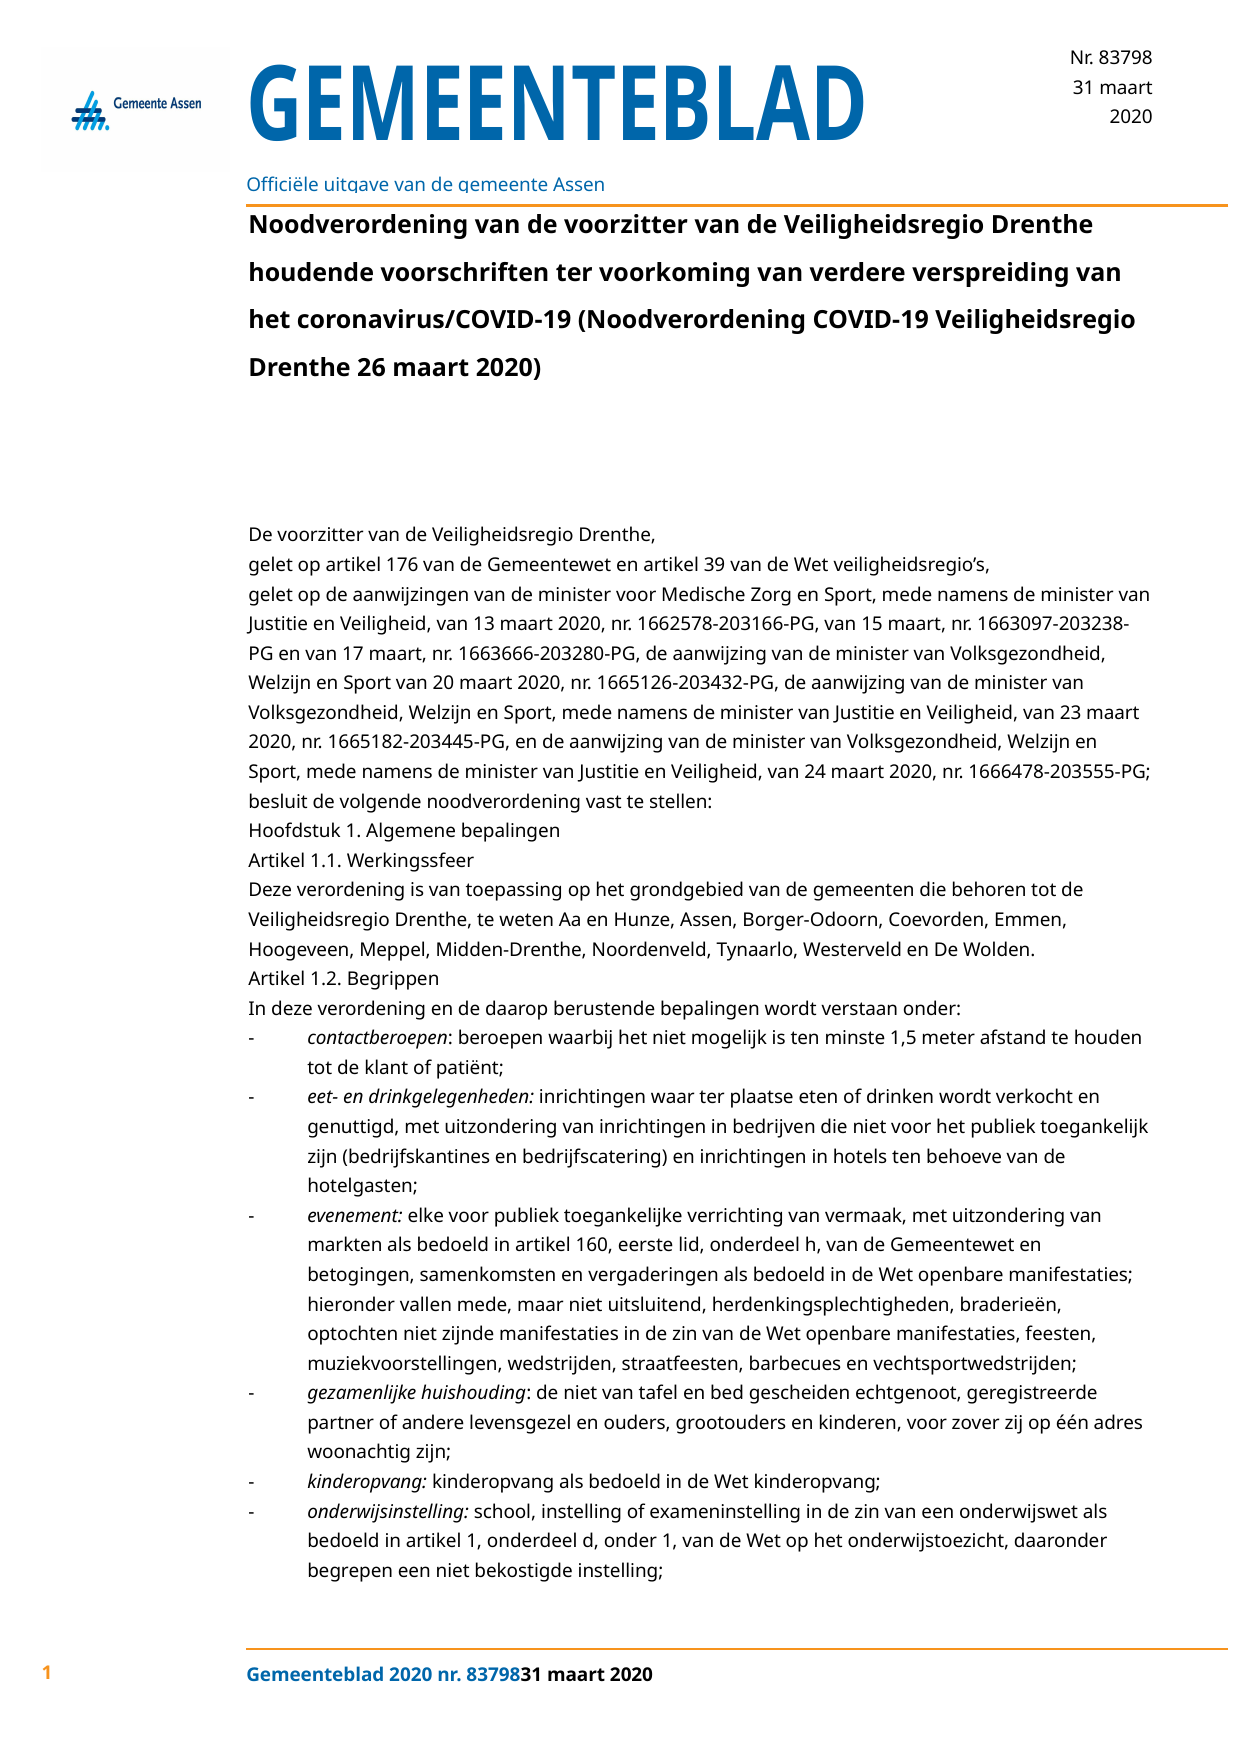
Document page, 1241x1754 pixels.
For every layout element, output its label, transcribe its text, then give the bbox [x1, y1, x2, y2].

list eet- en drinkgelegenheden: inrichtingen waar ter plaatse eten of drinken wordt verkocht en genuttigd, met uitzondering van inrichtingen in bedrijven die niet voor het publiek toegankelijk zijn (bedrijfskantines en bedrijfscatering) en inrichtingen in hotels ten behoeve van de hotelgasten; [248, 1084, 1152, 1198]
picture [41, 47, 231, 172]
list gezamenlijke huishouding: de niet van tafel en bed gescheiden echtgenoot, geregistreerde partner of andere levensgezel en ouders, grootouders en kinderen, voor zover zij op één adres woonachtig zijn; [248, 1379, 1152, 1464]
text besluit de volgende noodverordening vast te stellen: [248, 788, 1152, 813]
list onderwijsinstelling: school, instelling of exameninstelling in de zin van een onderwijswet als bedoeld in artikel 1, onderdeel d, onder 1, van de Wet op het onderwijstoezicht, daaronder begrepen een niet bekostigde instelling; [248, 1498, 1152, 1583]
list kinderopvang: kinderopvang als bedoeld in de Wet kinderopvang; [248, 1468, 1152, 1494]
list contactberoepen: beroepen waarbij het niet mogelijk is ten minste 1,5 meter afstand te houden tot de klant of patiënt; [248, 1024, 1152, 1080]
text Artikel 1.1. Werkingssfeer [248, 847, 1152, 873]
text gelet op artikel 176 van de Gemeentewet en artikel 39 van de Wet veiligheidsregio’s, [248, 551, 1152, 577]
text De voorzitter van de Veiligheidsregio Drenthe, [248, 522, 1152, 547]
text Hoofdstuk 1. Algemene bepalingen [248, 817, 1152, 843]
text In deze verordening en de daarop berustende bepalingen wordt verstaan onder: [248, 995, 1152, 1021]
text Artikel 1.2. Begrippen [248, 965, 1152, 991]
list evenement: elke voor publiek toegankelijke verrichting van vermaak, met uitzondering van markten als bedoeld in artikel 160, eerste lid, onderdeel h, van de Gemeentewet en betogingen, samenkomsten en vergaderingen als bedoeld in de Wet openbare manifestaties; hieronder vallen mede, maar niet uitsluitend, herdenkingsplechtigheden, braderieën, optochten niet zijnde manifestaties in de zin van de Wet openbare manifestaties, feesten, muziekvoorstellingen, wedstrijden, straatfeesten, barbecues en vechtsportwedstrijden; [248, 1202, 1152, 1376]
text Noodverordening van de voorzitter van de Veiligheidsregio Drenthe houdende voorschriften ter voorkoming van verdere verspreiding van het coronavirus/COVID-19 (Noodverordening COVID-19 Veiligheidsregio Drenthe 26 maart 2020) [248, 207, 1152, 384]
text Deze verordening is van toepassing op het grondgebied van de gemeenten die behoren tot de Veiligheidsregio Drenthe, te weten Aa en Hunze, Assen, Borger-Odoorn, Coevorden, Emmen, Hoogeveen, Meppel, Midden-Drenthe, Noordenveld, Tynaarlo, Westerveld en De Wolden. [248, 877, 1152, 961]
text gelet op de aanwijzingen van de minister voor Medische Zorg en Sport, mede namens de minister van Justitie en Veiligheid, van 13 maart 2020, nr. 1662578-203166-PG, van 15 maart, nr. 1663097-203238-PG en van 17 maart, nr. 1663666-203280-PG, de aanwijzing van de minister van Volksgezondheid, Welzijn en Sport van 20 maart 2020, nr. 1665126-203432-PG, de aanwijzing van de minister van Volksgezondheid, Welzijn en Sport, mede namens de minister van Justitie en Veiligheid, van 23 maart 2020, nr. 1665182-203445-PG, en de aanwijzing van de minister van Volksgezondheid, Welzijn en Sport, mede namens de minister van Justitie en Veiligheid, van 24 maart 2020, nr. 1666478-203555-PG; [248, 581, 1152, 784]
